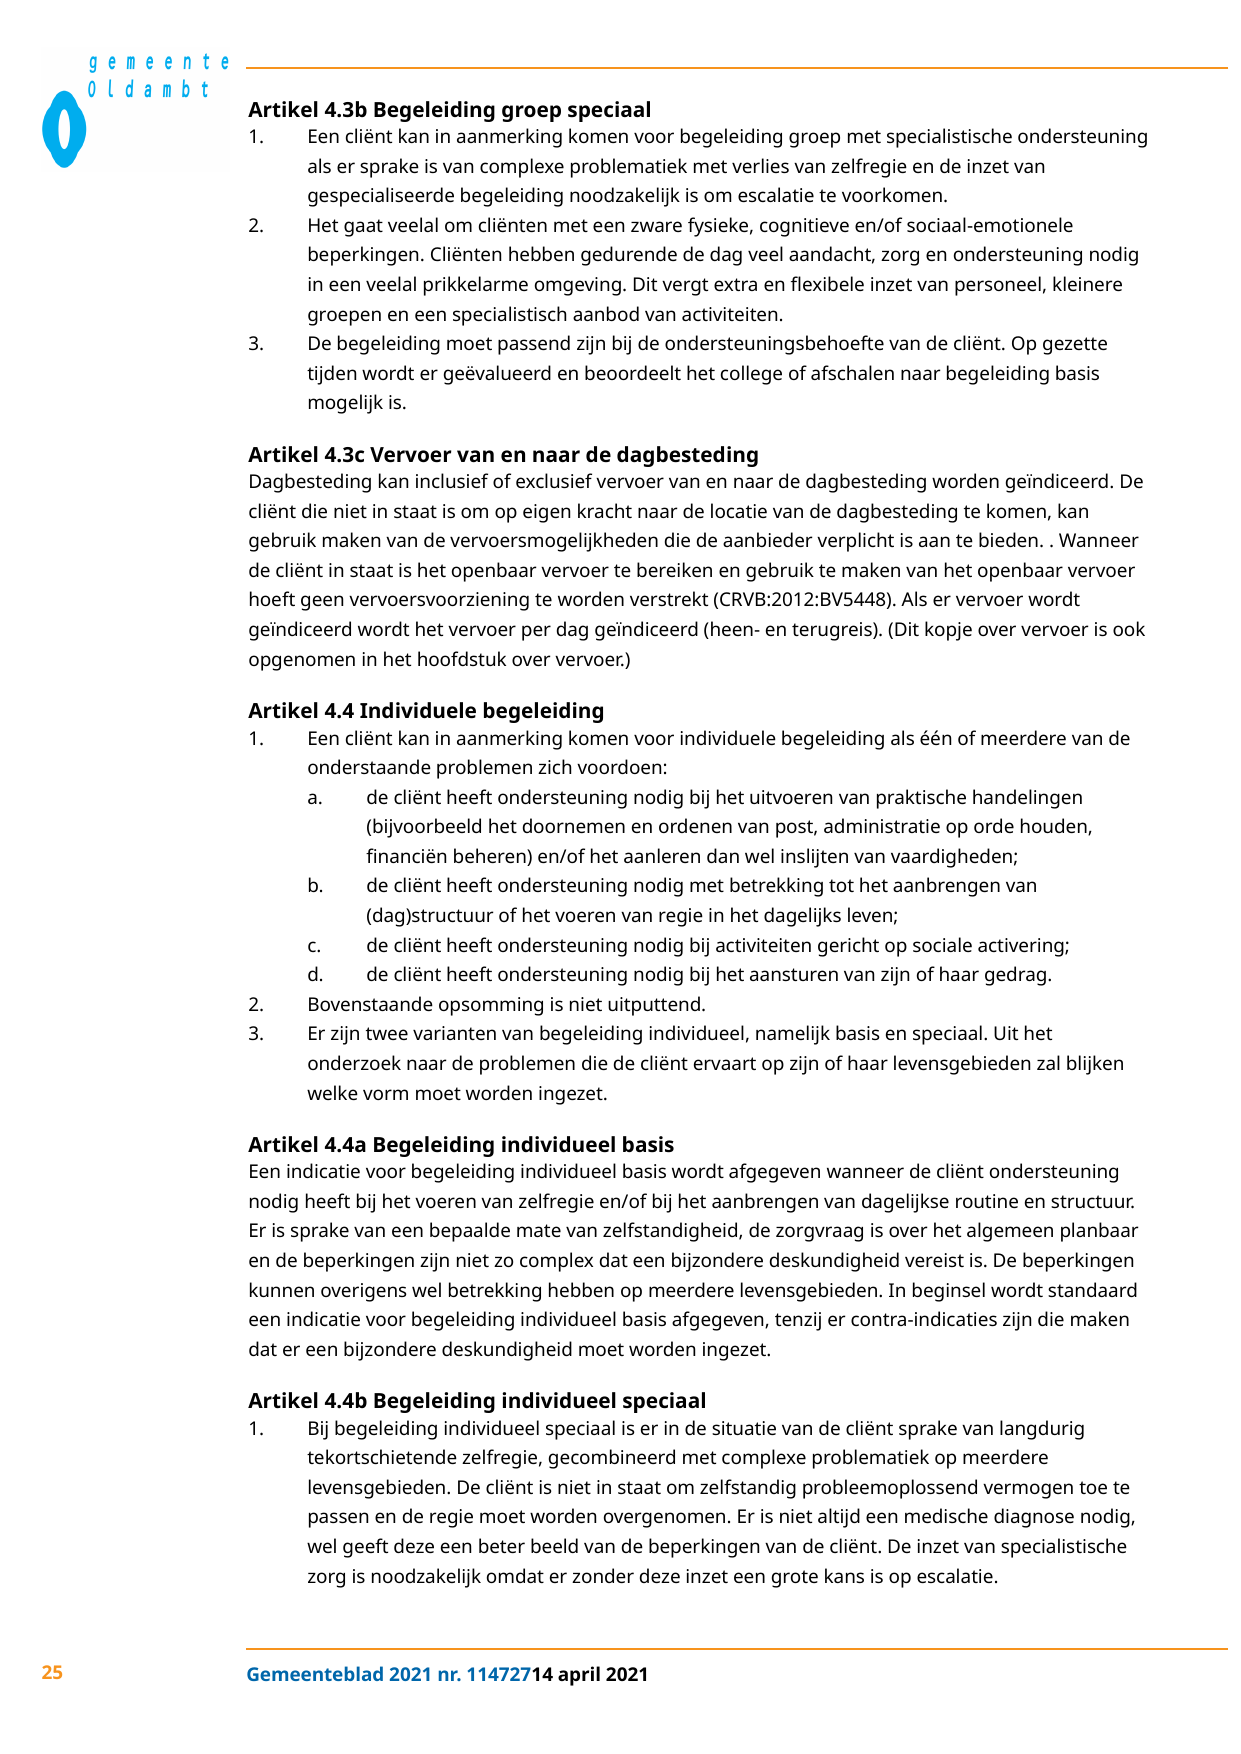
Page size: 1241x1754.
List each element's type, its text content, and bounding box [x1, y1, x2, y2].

text Artikel 4.4b Begeleiding individueel speciaal [248, 1386, 1152, 1415]
list de cliënt heeft ondersteuning nodig bij activiteiten gericht op sociale activering; [307, 932, 1152, 957]
list Bij begeleiding individueel speciaal is er in de situatie van de cliënt sprake van langdurig tekortschietende zelfregie, gecombineerd met complexe problematiek op meerdere levensgebieden. De cliënt is niet in staat om zelfstandig probleemoplossend vermogen toe te passen en de regie moet worden overgenomen. Er is niet altijd een medische diagnose nodig, wel geeft deze een beter beeld van de beperkingen van de cliënt. De inzet van specialistische zorg is noodzakelijk omdat er zonder deze inzet een grote kans is op escalatie. [248, 1415, 1152, 1588]
text Dagbesteding kan inclusief of exclusief vervoer van en naar de dagbesteding worden geïndiceerd. De cliënt die niet in staat is om op eigen kracht naar de locatie van de dagbesteding te komen, kan gebruik maken van de vervoersmogelijkheden die de aanbieder verplicht is aan te bieden. . Wanneer de cliënt in staat is het openbaar vervoer te bereiken en gebruik te maken van het openbaar vervoer hoeft geen vervoersvoorziening te worden verstrekt (CRVB:2012:BV5448). Als er vervoer wordt geïndiceerd wordt het vervoer per dag geïndiceerd (heen- en terugreis). (Dit kopje over vervoer is ook opgenomen in het hoofdstuk over vervoer.) [248, 468, 1152, 672]
list de cliënt heeft ondersteuning nodig bij het aansturen van zijn of haar gedrag. [307, 961, 1152, 987]
list Een cliënt kan in aanmerking komen voor begeleiding groep met specialistische ondersteuning als er sprake is van complexe problematiek met verlies van zelfregie en de inzet van gespecialiseerde begeleiding noodzakelijk is om escalatie te voorkomen. [248, 123, 1152, 208]
picture [41, 47, 231, 172]
list Bovenstaande opsomming is niet uitputtend. [248, 991, 1152, 1017]
list Het gaat veelal om cliënten met een zware fysieke, cognitieve en/of sociaal-emotionele beperkingen. Cliënten hebben gedurende de dag veel aandacht, zorg en ondersteuning nodig in een veelal prikkelarme omgeving. Dit vergt extra en flexibele inzet van personeel, kleinere groepen en een specialistisch aanbod van activiteiten. [248, 212, 1152, 326]
text Artikel 4.4a Begeleiding individueel basis [248, 1130, 1152, 1158]
text Artikel 4.4 Individuele begeleiding [248, 696, 1152, 725]
text Een indicatie voor begeleiding individueel basis wordt afgegeven wanneer de cliënt ondersteuning nodig heeft bij het voeren van zelfregie en/of bij het aanbrengen van dagelijkse routine en structuur. Er is sprake van een bepaalde mate van zelfstandigheid, de zorgvraag is over het algemeen planbaar en de beperkingen zijn niet zo complex dat een bijzondere deskundigheid vereist is. De beperkingen kunnen overigens wel betrekking hebben op meerdere levensgebieden. In beginsel wordt standaard een indicatie voor begeleiding individueel basis afgegeven, tenzij er contra-indicaties zijn die maken dat er een bijzondere deskundigheid moet worden ingezet. [248, 1158, 1152, 1362]
list Er zijn twee varianten van begeleiding individueel, namelijk basis en speciaal. Uit het onderzoek naar de problemen die de cliënt ervaart op zijn of haar levensgebieden zal blijken welke vorm moet worden ingezet. [248, 1021, 1152, 1105]
text Artikel 4.3c Vervoer van en naar de dagbesteding [248, 440, 1152, 468]
list de cliënt heeft ondersteuning nodig met betrekking tot het aanbrengen van (dag)structuur of het voeren van regie in het dagelijks leven; [307, 873, 1152, 928]
list De begeleiding moet passend zijn bij de ondersteuningsbehoefte van de cliënt. Op gezette tijden wordt er geëvalueerd en beoordeelt het college of afschalen naar begeleiding basis mogelijk is. [248, 330, 1152, 415]
list de cliënt heeft ondersteuning nodig bij het uitvoeren van praktische handelingen (bijvoorbeeld het doornemen en ordenen van post, administratie op orde houden, financiën beheren) en/of het aanleren dan wel inslijten van vaardigheden; [307, 784, 1152, 869]
text Artikel 4.3b Begeleiding groep speciaal [248, 95, 1152, 123]
list Een cliënt kan in aanmerking komen voor individuele begeleiding als één of meerdere van de onderstaande problemen zich voordoen: [248, 725, 1152, 780]
